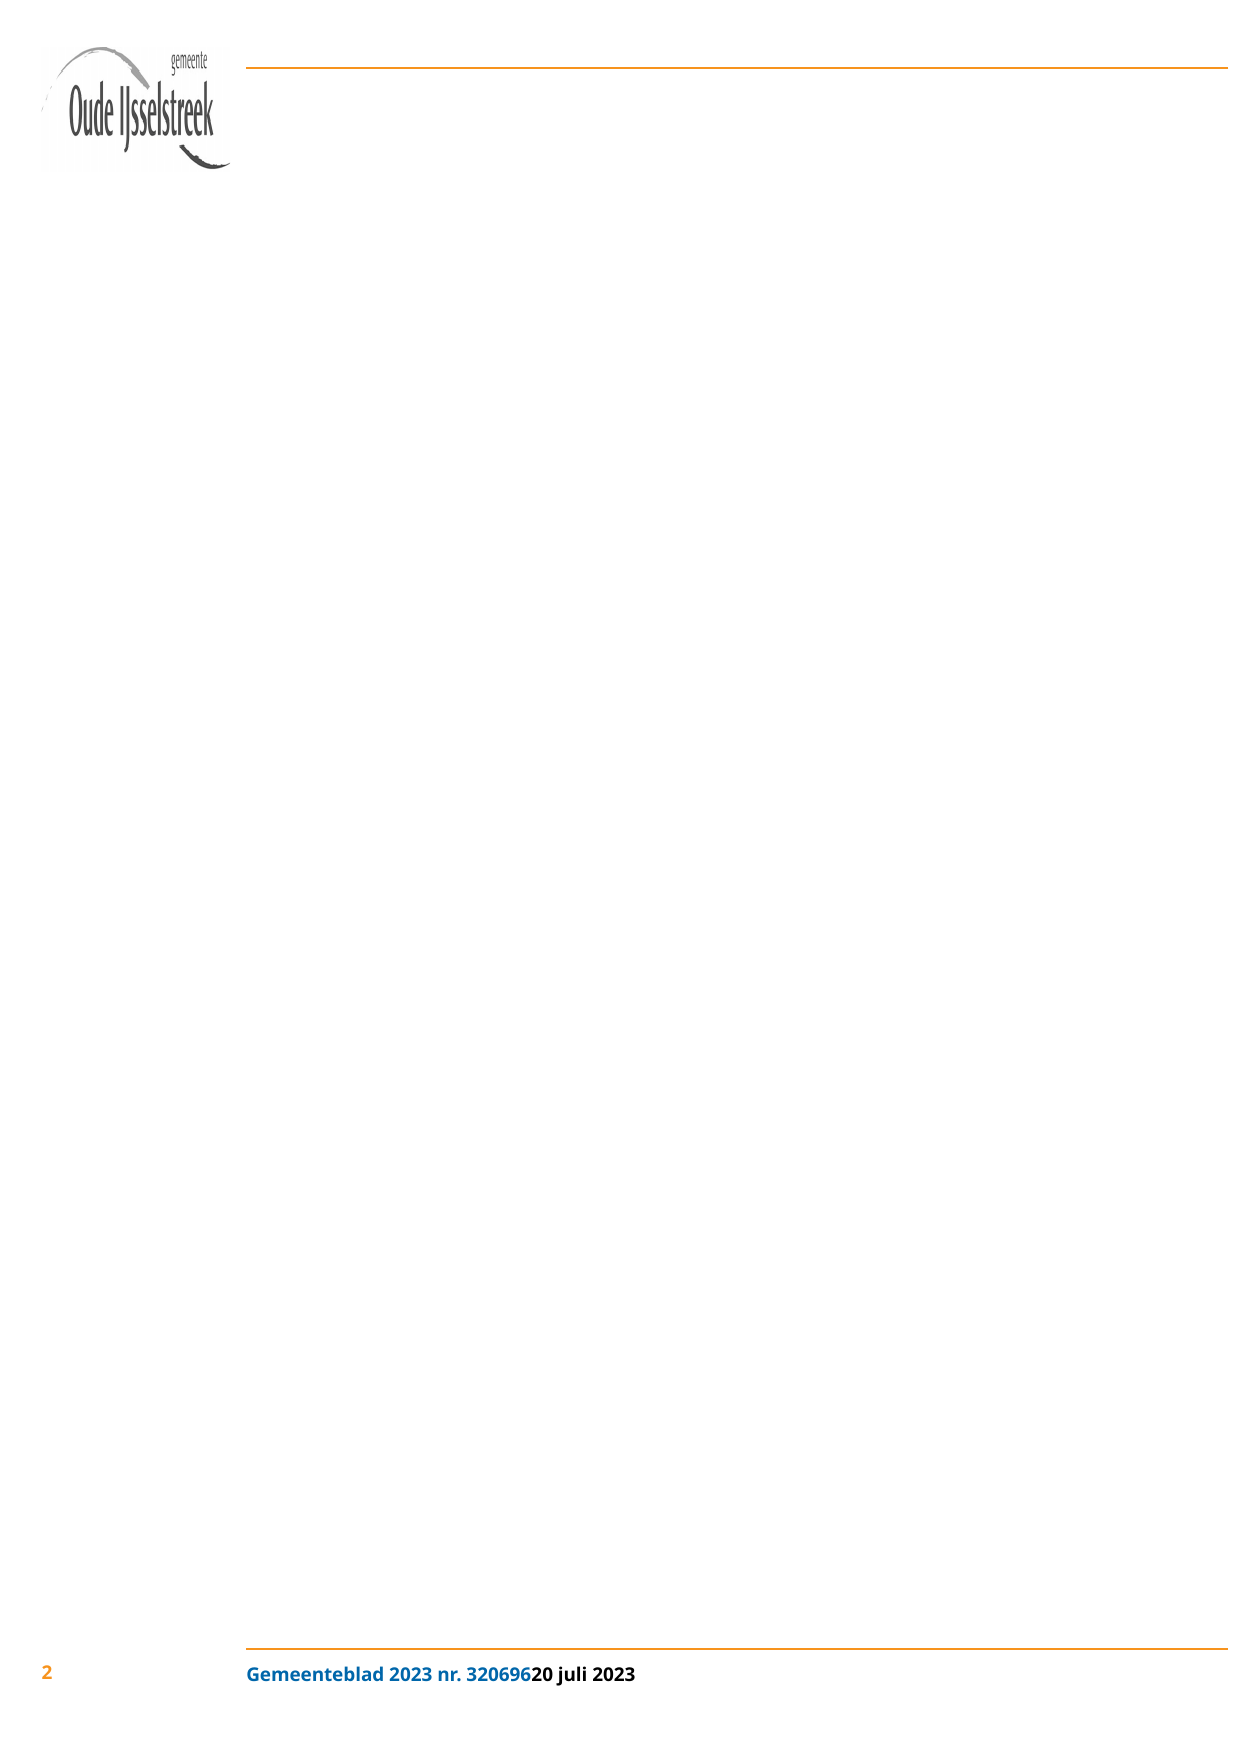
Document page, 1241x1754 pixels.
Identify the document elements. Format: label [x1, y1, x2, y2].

picture [41, 47, 231, 172]
